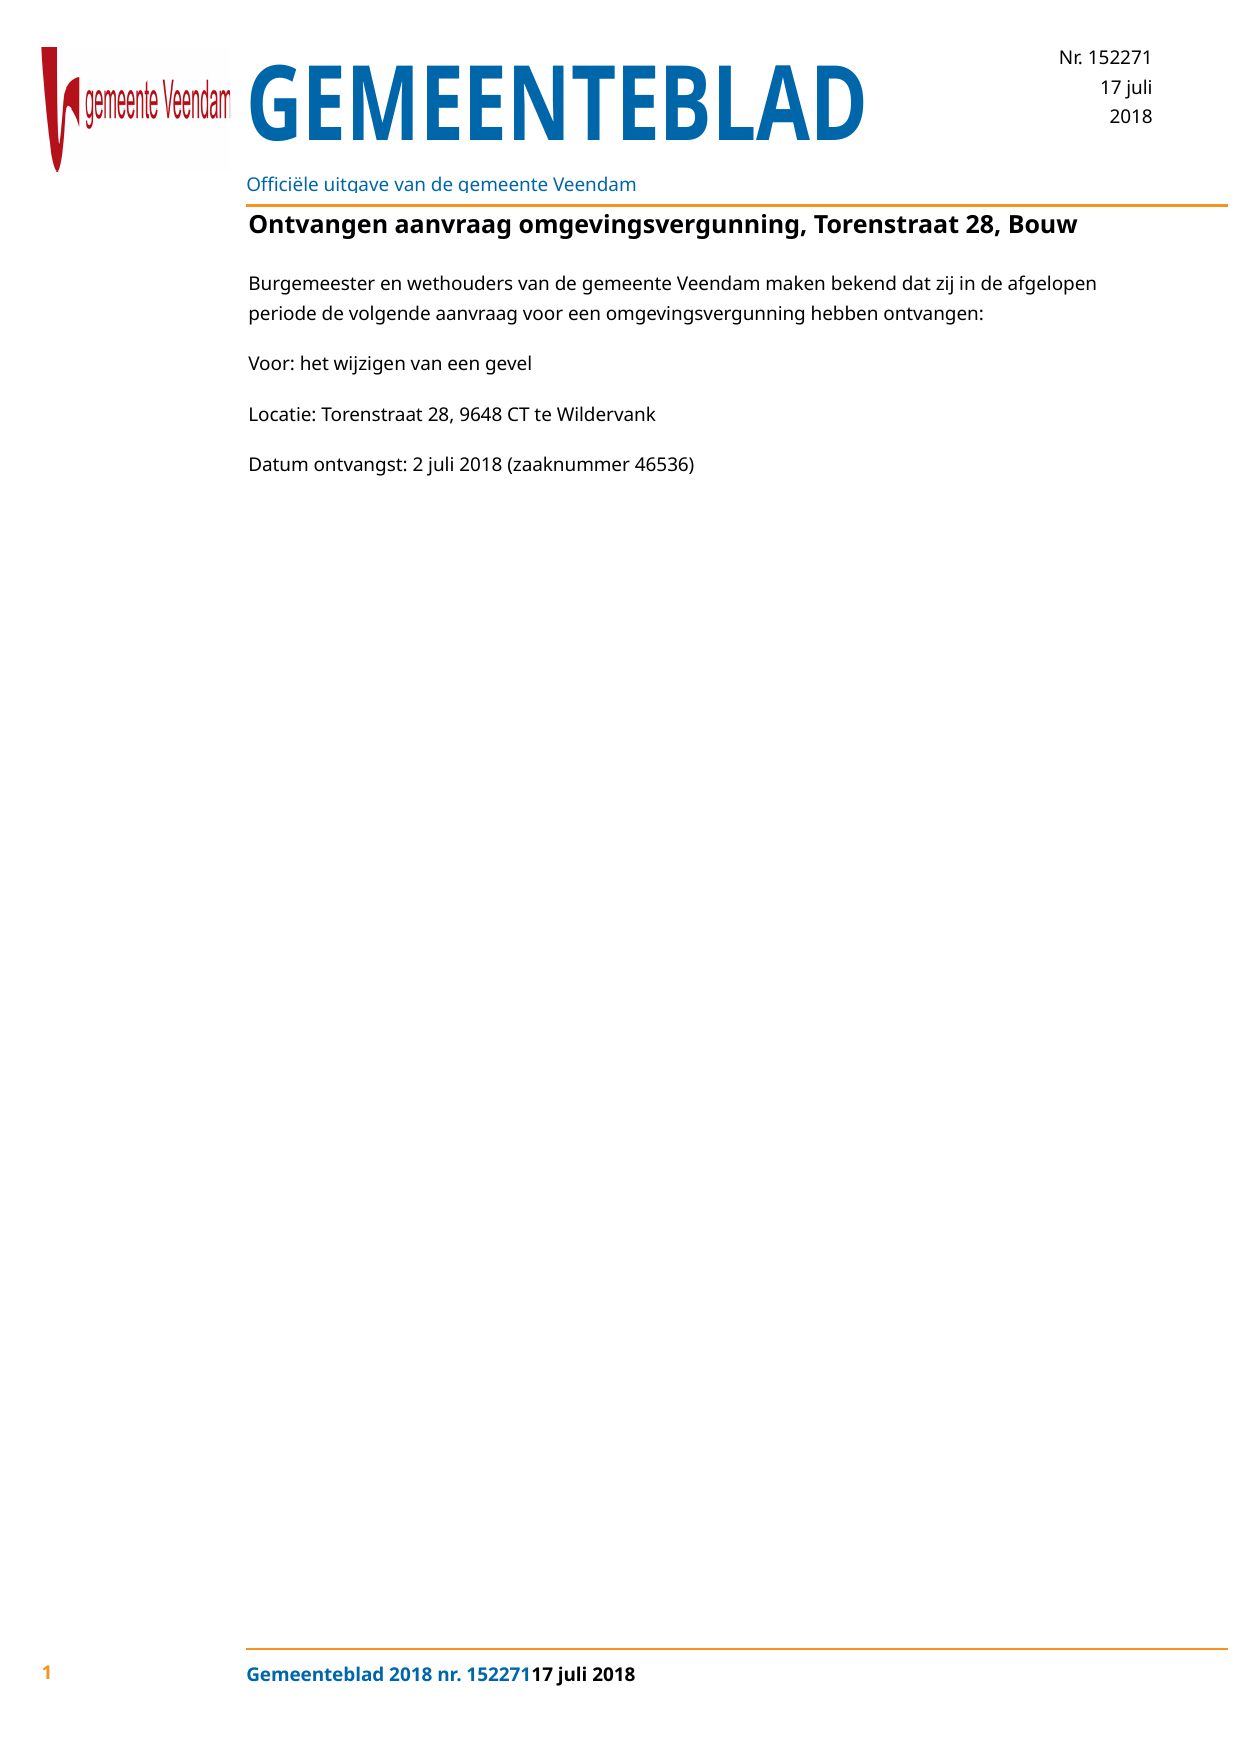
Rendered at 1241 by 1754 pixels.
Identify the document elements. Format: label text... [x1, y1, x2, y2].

text Burgemeester en wethouders van de gemeente Veendam maken bekend dat zij in de afgelopen periode de volgende aanvraag voor een omgevingsvergunning hebben ontvangen: [248, 270, 1152, 326]
text Locatie: Torenstraat 28, 9648 CT te Wildervank [248, 401, 1152, 426]
text Datum ontvangst: 2 juli 2018 (zaaknummer 46536) [248, 451, 1152, 477]
picture [41, 47, 231, 172]
text Voor: het wijzigen van een gevel [248, 350, 1152, 376]
text Ontvangen aanvraag omgevingsvergunning, Torenstraat 28, Bouw [248, 207, 1152, 241]
